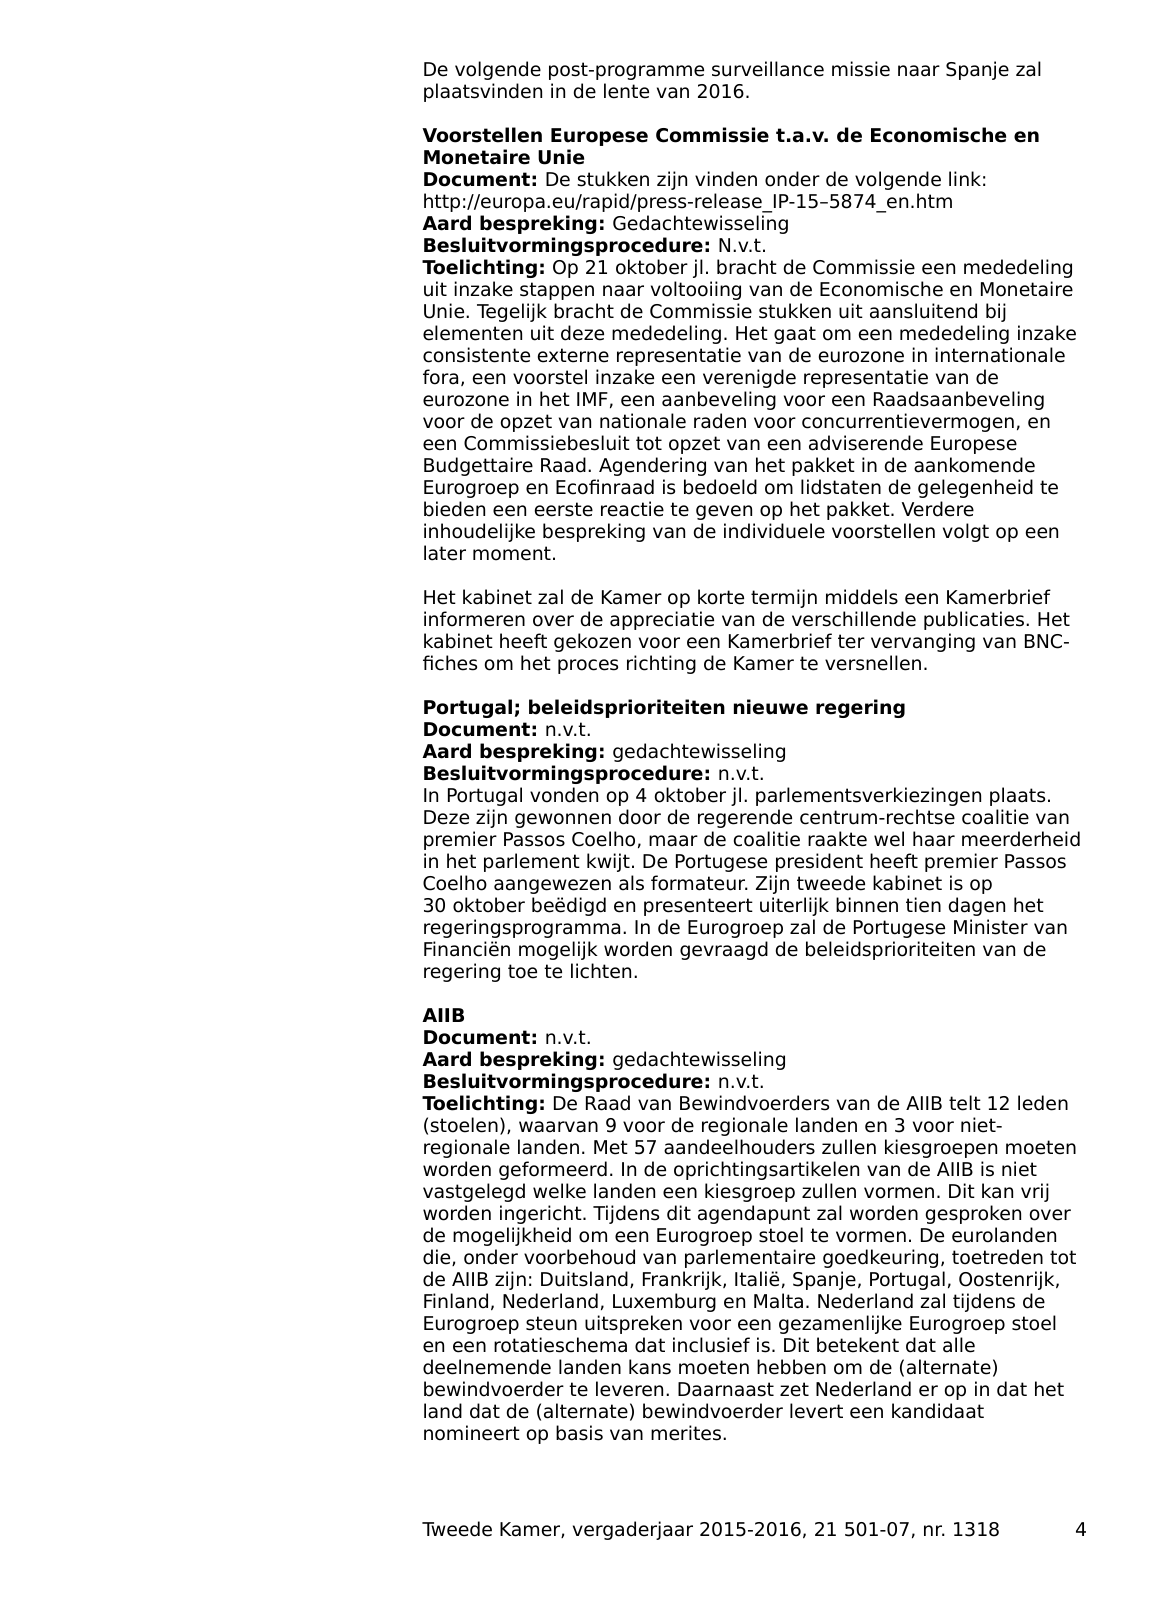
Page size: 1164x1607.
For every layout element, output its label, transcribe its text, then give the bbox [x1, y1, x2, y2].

text Aard bespreking: Gedachtewisseling [422, 213, 1087, 235]
text Aard bespreking: gedachtewisseling [422, 741, 1087, 763]
text Besluitvormingsprocedure: N.v.t. [422, 235, 1087, 257]
text Toelichting: Op 21 oktober jl. bracht de Commissie een mededeling uit inzake stappen naar voltooiing van de Economische en Monetaire Unie. Tegelijk bracht de Commissie stukken uit aansluitend bij elementen uit deze mededeling. Het gaat om een mededeling inzake consistente externe representatie van de eurozone in internationale fora, een voorstel inzake een verenigde representatie van de eurozone in het IMF, een aanbeveling voor een Raadsaanbeveling voor de opzet van nationale raden voor concurrentievermogen, en een Commissiebesluit tot opzet van een adviserende Europese Budgettaire Raad. Agendering van het pakket in de aankomende Eurogroep en Ecofinraad is bedoeld om lidstaten de gelegenheid te bieden een eerste reactie te geven op het pakket. Verdere inhoudelijke bespreking van de individuele voorstellen volgt op een later moment. [422, 257, 1087, 565]
text Toelichting: De Raad van Bewindvoerders van de AIIB telt 12 leden (stoelen), waarvan 9 voor de regionale landen en 3 voor niet-regionale landen. Met 57 aandeelhouders zullen kiesgroepen moeten worden geformeerd. In de oprichtingsartikelen van de AIIB is niet vastgelegd welke landen een kiesgroep zullen vormen. Dit kan vrij worden ingericht. Tijdens dit agendapunt zal worden gesproken over de mogelijkheid om een Eurogroep stoel te vormen. De eurolanden die, onder voorbehoud van parlementaire goedkeuring, toetreden tot de AIIB zijn: Duitsland, Frankrijk, Italië, Spanje, Portugal, Oostenrijk, Finland, Nederland, Luxemburg en Malta. Nederland zal tijdens de Eurogroep steun uitspreken voor een gezamenlijke Eurogroep stoel en een rotatieschema dat inclusief is. Dit betekent dat alle deelnemende landen kans moeten hebben om de (alternate) bewindvoerder te leveren. Daarnaast zet Nederland er op in dat het land dat de (alternate) bewindvoerder levert een kandidaat nomineert op basis van merites. [422, 1093, 1087, 1444]
text Voorstellen Europese Commissie t.a.v. de Economische en Monetaire Unie [422, 125, 1087, 169]
text In Portugal vonden op 4 oktober jl. parlementsverkiezingen plaats. Deze zijn gewonnen door de regerende centrum-rechtse coalitie van premier Passos Coelho, maar de coalitie raakte wel haar meerderheid in het parlement kwijt. De Portugese president heeft premier Passos Coelho aangewezen als formateur. Zijn tweede kabinet is op 30 oktober beëdigd en presenteert uiterlijk binnen tien dagen het regeringsprogramma. In de Eurogroep zal de Portugese Minister van Financiën mogelijk worden gevraagd de beleidsprioriteiten van de regering toe te lichten. [422, 785, 1087, 983]
text Aard bespreking: gedachtewisseling [422, 1049, 1087, 1071]
text Portugal; beleidsprioriteiten nieuwe regering [422, 697, 1087, 719]
text Besluitvormingsprocedure: n.v.t. [422, 1071, 1087, 1093]
text Het kabinet zal de Kamer op korte termijn middels een Kamerbrief informeren over de appreciatie van de verschillende publicaties. Het kabinet heeft gekozen voor een Kamerbrief ter vervanging van BNC-fiches om het proces richting de Kamer te versnellen. [422, 587, 1087, 675]
text Document: n.v.t. [422, 1027, 1087, 1049]
text De volgende post-programme surveillance missie naar Spanje zal plaatsvinden in de lente van 2016. [422, 59, 1087, 103]
text Besluitvormingsprocedure: n.v.t. [422, 763, 1087, 785]
text Document: n.v.t. [422, 719, 1087, 741]
text AIIB [422, 1005, 1087, 1027]
text Document: De stukken zijn vinden onder de volgende link: http://europa.eu/rapid/press-release_IP-15–5874_en.htm [422, 169, 1087, 213]
